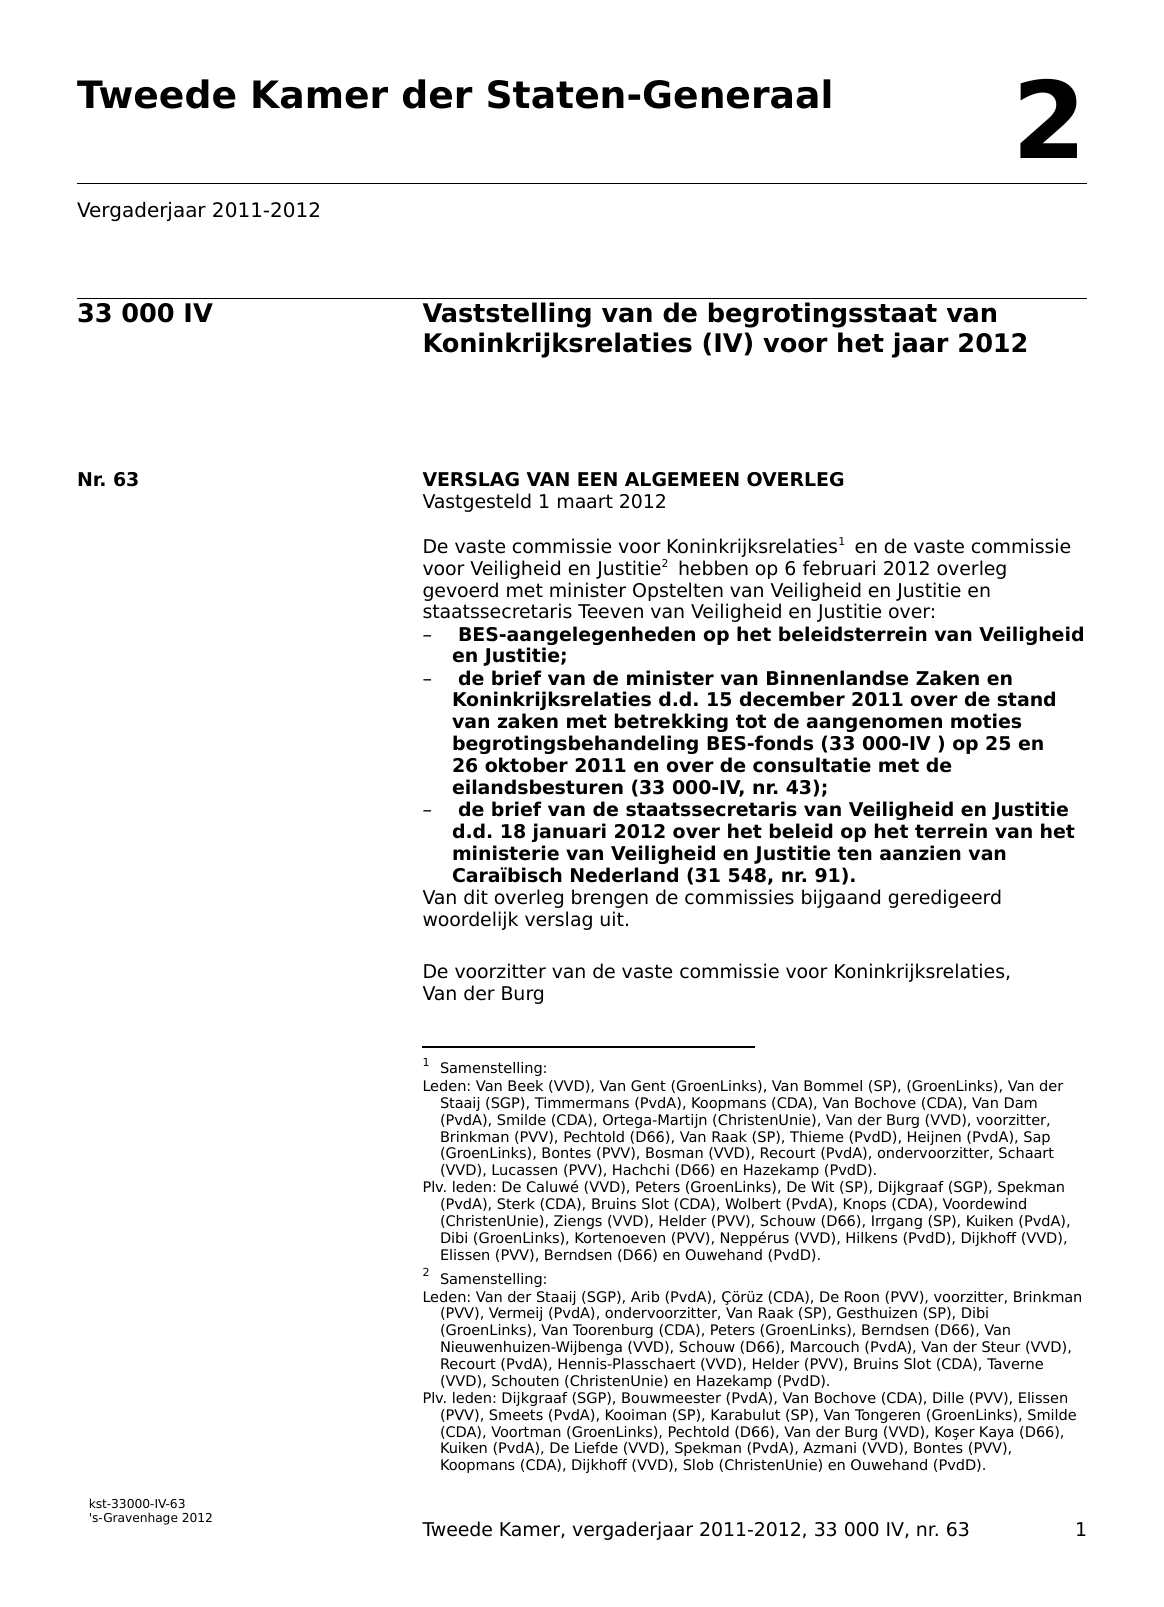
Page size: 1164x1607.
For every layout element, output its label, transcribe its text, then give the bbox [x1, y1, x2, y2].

text Leden: Van der Staaij (SGP), Arib (PvdA), Çörüz (CDA), De Roon (PVV), voorzitter, Brinkman (PVV), Vermeij (PvdA), ondervoorzitter, Van Raak (SP), Gesthuizen (SP), Dibi (GroenLinks), Van Toorenburg (CDA), Peters (GroenLinks), Berndsen (D66), Van Nieuwenhuizen-Wijbenga (VVD), Schouw (D66), Marcouch (PvdA), Van der Steur (VVD), Recourt (PvdA), Hennis-Plasschaert (VVD), Helder (PVV), Bruins Slot (CDA), Taverne (VVD), Schouten (ChristenUnie) en Hazekamp (PvdD). [422, 1289, 1087, 1390]
text Plv. leden: De Caluwé (VVD), Peters (GroenLinks), De Wit (SP), Dijkgraaf (SGP), Spekman (PvdA), Sterk (CDA), Bruins Slot (CDA), Wolbert (PvdA), Knops (CDA), Voordewind (ChristenUnie), Ziengs (VVD), Helder (PVV), Schouw (D66), Irrgang (SP), Kuiken (PvdA), Dibi (GroenLinks), Kortenoeven (PVV), Neppérus (VVD), Hilkens (PvdD), Dijkhoff (VVD), Elissen (PVV), Berndsen (D66) en Ouwehand (PvdD). [422, 1179, 1087, 1264]
text Samenstelling: [422, 1056, 1087, 1078]
subtitle 33 000 IV Vaststelling van de begrotingsstaat van Koninkrijksrelaties (IV) voor het jaar 2012 [77, 299, 1087, 358]
table_header Tweede Kamer der Staten-Generaal [77, 59, 886, 183]
table_cell Vergaderjaar 2011-2012 [77, 184, 1087, 298]
text – BES-aangelegenheden op het beleidsterrein van Veiligheid en Justitie; [422, 623, 1087, 667]
text 's-Gravenhage 2012 [88, 1511, 323, 1525]
text – de brief van de staatssecretaris van Veiligheid en Justitie d.d. 18 januari 2012 over het beleid op het terrein van het ministerie van Veiligheid en Justitie ten aanzien van Caraïbisch Nederland (31 548, nr. 91). [422, 799, 1087, 887]
text Plv. leden: Dijkgraaf (SGP), Bouwmeester (PvdA), Van Bochove (CDA), Dille (PVV), Elissen (PVV), Smeets (PvdA), Kooiman (SP), Karabulut (SP), Van Tongeren (GroenLinks), Smilde (CDA), Voortman (GroenLinks), Pechtold (D66), Van der Burg (VVD), Koşer Kaya (D66), Kuiken (PvdA), De Liefde (VVD), Spekman (PvdA), Azmani (VVD), Bontes (PVV), Koopmans (CDA), Dijkhoff (VVD), Slob (ChristenUnie) en Ouwehand (PvdD). [422, 1390, 1087, 1474]
text – de brief van de minister van Binnenlandse Zaken en Koninkrijksrelaties d.d. 15 december 2011 over de stand van zaken met betrekking tot de aangenomen moties begrotingsbehandeling BES-fonds (33 000-IV ) op 25 en 26 oktober 2011 en over de consultatie met de eilandsbesturen (33 000-IV, nr. 43); [422, 667, 1087, 799]
table_header 2 [886, 59, 1087, 183]
text Vastgesteld 1 maart 2012 [422, 491, 1087, 513]
text Van dit overleg brengen de commissies bijgaand geredigeerd woordelijk verslag uit. [422, 887, 1087, 931]
text kst-33000-IV-63 [88, 1497, 323, 1511]
text Samenstelling: [422, 1267, 1087, 1289]
text De voorzitter van de vaste commissie voor Koninkrijksrelaties, Van der Burg [422, 961, 1087, 1005]
text De vaste commissie voor Koninkrijksrelaties en de vaste commissie voor Veiligheid en Justitie hebben op 6 februari 2012 overleg gevoerd met minister Opstelten van Veiligheid en Justitie en staatssecretaris Teeven van Veiligheid en Justitie over: [422, 536, 1087, 623]
text Leden: Van Beek (VVD), Van Gent (GroenLinks), Van Bommel (SP), (GroenLinks), Van der Staaij (SGP), Timmermans (PvdA), Koopmans (CDA), Van Bochove (CDA), Van Dam (PvdA), Smilde (CDA), Ortega-Martijn (ChristenUnie), Van der Burg (VVD), voorzitter, Brinkman (PVV), Pechtold (D66), Van Raak (SP), Thieme (PvdD), Heijnen (PvdA), Sap (GroenLinks), Bontes (PVV), Bosman (VVD), Recourt (PvdA), ondervoorzitter, Schaart (VVD), Lucassen (PVV), Hachchi (D66) en Hazekamp (PvdD). [422, 1078, 1087, 1179]
subtitle Nr. 63 VERSLAG VAN EEN ALGEMEEN OVERLEG [77, 469, 1087, 491]
